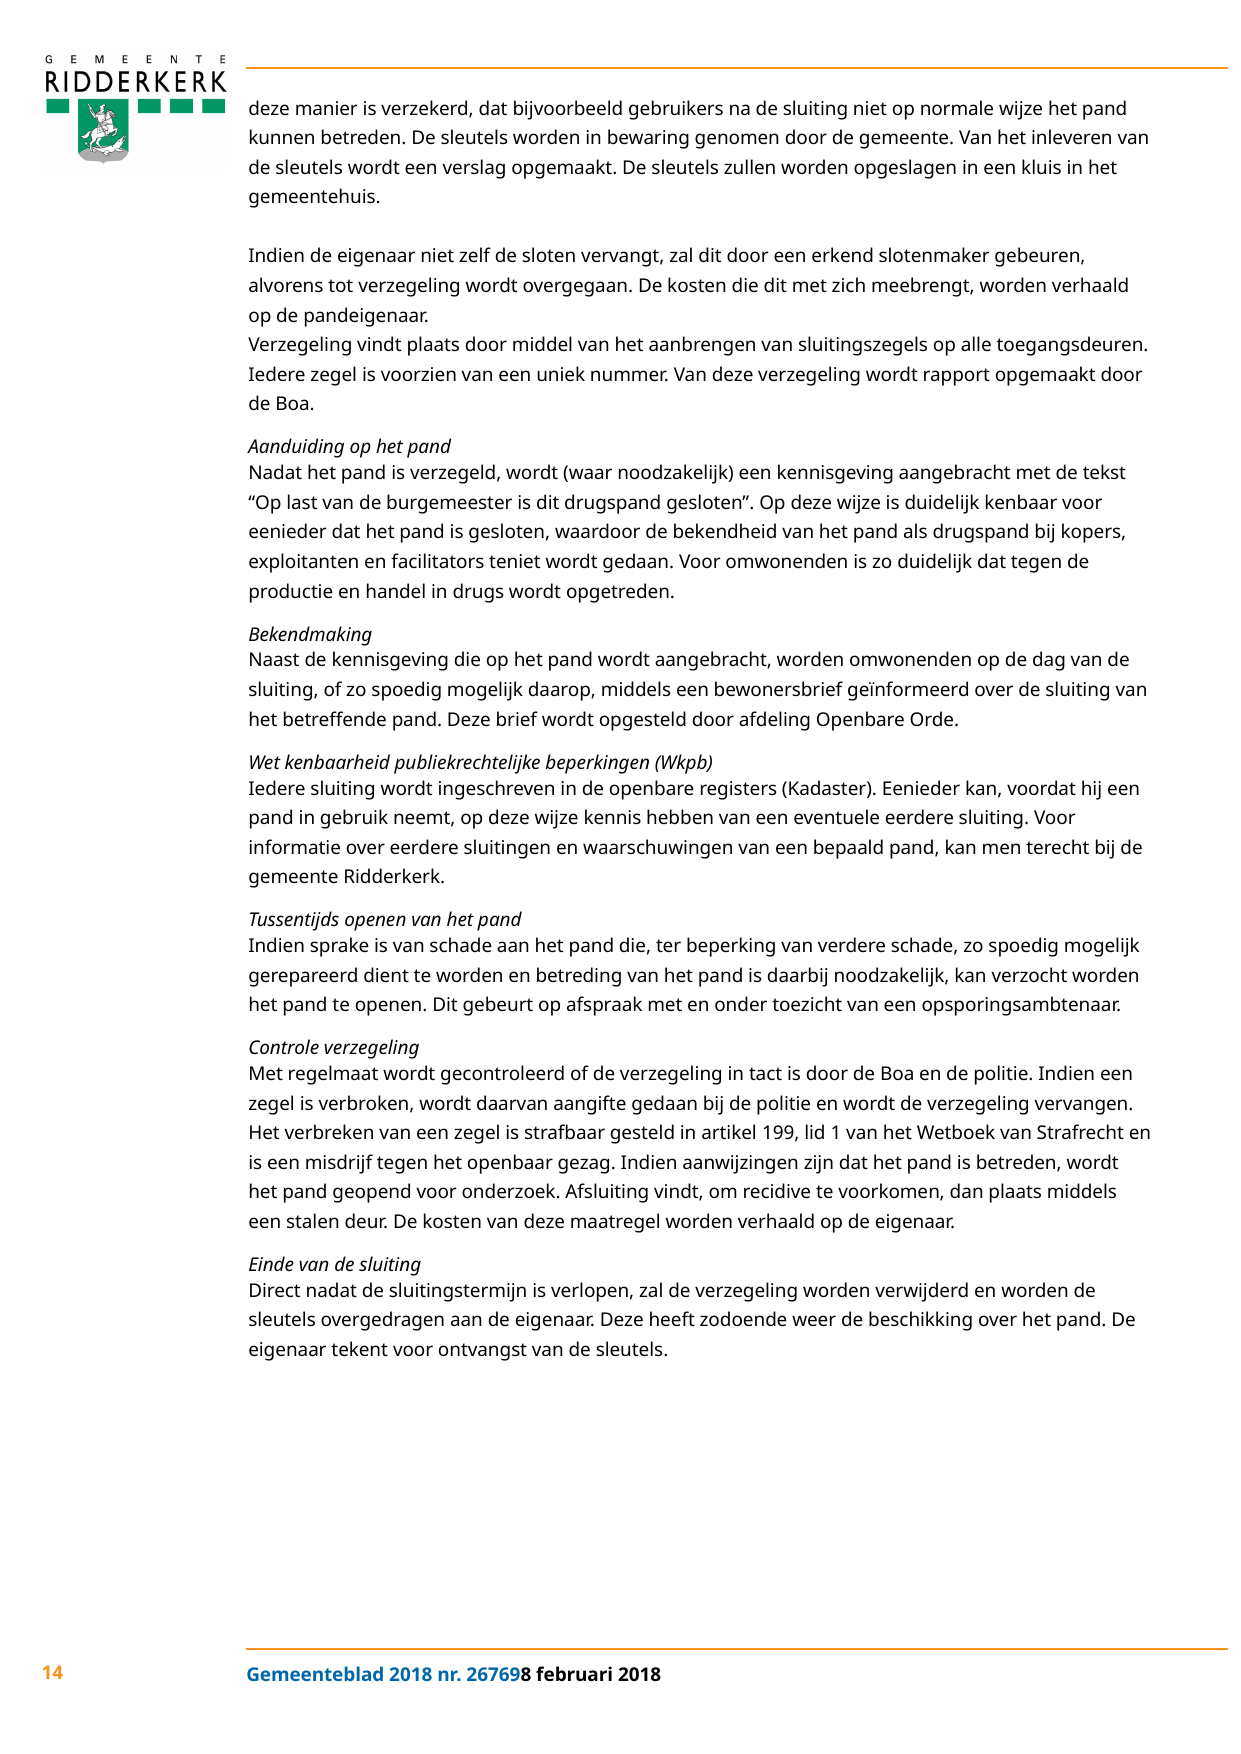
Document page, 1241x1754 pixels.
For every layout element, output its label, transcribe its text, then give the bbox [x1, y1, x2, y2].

text Verzegeling vindt plaats door middel van het aanbrengen van sluitingszegels op alle toegangsdeuren. [248, 331, 1152, 357]
text Aanduiding op het pand [248, 434, 1152, 459]
text Indien de eigenaar niet zelf de sloten vervangt, zal dit door een erkend slotenmaker gebeuren, alvorens tot verzegeling wordt overgegaan. De kosten die dit met zich meebrengt, worden verhaald op de pandeigenaar. [248, 243, 1152, 328]
text Iedere sluiting wordt ingeschreven in de openbare registers (Kadaster). Eenieder kan, voordat hij een pand in gebruik neemt, op deze wijze kennis hebben van een eventuele eerdere sluiting. Voor informatie over eerdere sluitingen en waarschuwingen van een bepaald pand, kan men terecht bij de gemeente Ridderkerk. [248, 775, 1152, 889]
text Naast de kennisgeving die op het pand wordt aangebracht, worden omwonenden op de dag van de sluiting, of zo spoedig mogelijk daarop, middels een bewonersbrief geïnformeerd over de sluiting van het betreffende pand. Deze brief wordt opgesteld door afdeling Openbare Orde. [248, 647, 1152, 732]
text Tussentijds openen van het pand [248, 907, 1152, 932]
text Bekendmaking [248, 621, 1152, 647]
text deze manier is verzekerd, dat bijvoorbeeld gebruikers na de sluiting niet op normale wijze het pand kunnen betreden. De sleutels worden in bewaring genomen door de gemeente. Van het inleveren van de sleutels wordt een verslag opgemaakt. De sleutels zullen worden opgeslagen in een kluis in het gemeentehuis. [248, 95, 1152, 209]
text Direct nadat de sluitingstermijn is verlopen, zal de verzegeling worden verwijderd en worden de sleutels overgedragen aan de eigenaar. Deze heeft zodoende weer de beschikking over het pand. De eigenaar tekent voor ontvangst van de sleutels. [248, 1277, 1152, 1362]
text Controle verzegeling [248, 1034, 1152, 1060]
text Met regelmaat wordt gecontroleerd of de verzegeling in tact is door de Boa en de politie. Indien een zegel is verbroken, wordt daarvan aangifte gedaan bij de politie en wordt de verzegeling vervangen. Het verbreken van een zegel is strafbaar gesteld in artikel 199, lid 1 van het Wetboek van Strafrecht en is een misdrijf tegen het openbaar gezag. Indien aanwijzingen zijn dat het pand is betreden, wordt het pand geopend voor onderzoek. Afsluiting vindt, om recidive te voorkomen, dan plaats middels een stalen deur. De kosten van deze maatregel worden verhaald op de eigenaar. [248, 1060, 1152, 1234]
text Nadat het pand is verzegeld, wordt (waar noodzakelijk) een kennisgeving aangebracht met de tekst “Op last van de burgemeester is dit drugspand gesloten”. Op deze wijze is duidelijk kenbaar voor eenieder dat het pand is gesloten, waardoor de bekendheid van het pand als drugspand bij kopers, exploitanten en facilitators teniet wordt gedaan. Voor omwonenden is zo duidelijk dat tegen de productie en handel in drugs wordt opgetreden. [248, 459, 1152, 603]
text Indien sprake is van schade aan het pand die, ter beperking van verdere schade, zo spoedig mogelijk gerepareerd dient te worden en betreding van het pand is daarbij noodzakelijk, kan verzocht worden het pand te openen. Dit gebeurt op afspraak met en onder toezicht van een opsporingsambtenaar. [248, 932, 1152, 1017]
text Iedere zegel is voorzien van een uniek nummer. Van deze verzegeling wordt rapport opgemaakt door de Boa. [248, 361, 1152, 416]
picture [41, 47, 231, 172]
text Wet kenbaarheid publiekrechtelijke beperkingen (Wkpb) [248, 749, 1152, 775]
text Einde van de sluiting [248, 1251, 1152, 1277]
